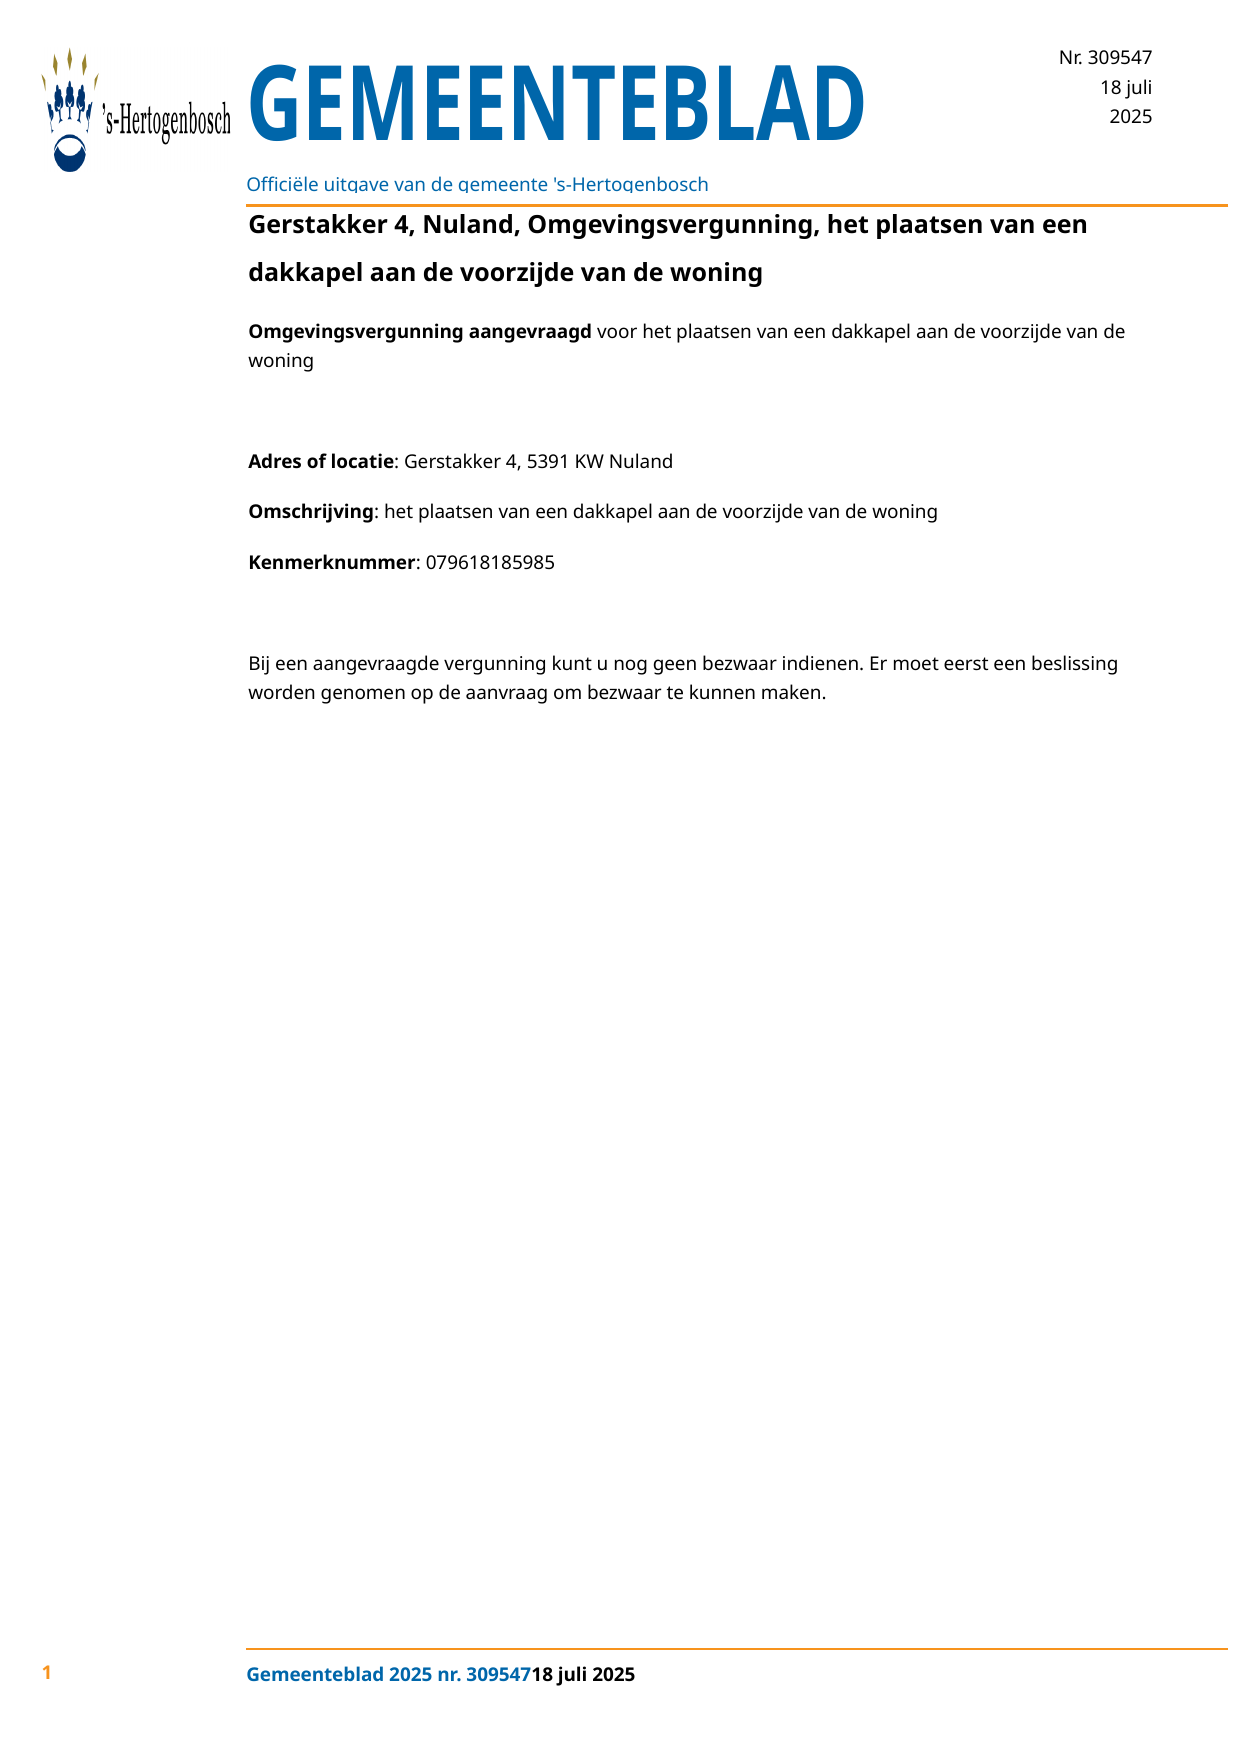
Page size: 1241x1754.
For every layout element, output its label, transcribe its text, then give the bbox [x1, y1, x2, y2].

text Bij een aangevraagde vergunning kunt u nog geen bezwaar indienen. Er moet eerst een beslissing worden genomen op de aanvraag om bezwaar te kunnen maken. [248, 650, 1152, 705]
text Adres of locatie: Gerstakker 4, 5391 KW Nuland [248, 448, 1152, 474]
picture [41, 47, 231, 172]
text Kenmerknummer: 079618185985 [248, 549, 1152, 575]
text Omgevingsvergunning aangevraagd voor het plaatsen van een dakkapel aan de voorzijde van de woning [248, 318, 1152, 373]
text Gerstakker 4, Nuland, Omgevingsvergunning, het plaatsen van een dakkapel aan de voorzijde van de woning [248, 207, 1152, 288]
text Omschrijving: het plaatsen van een dakkapel aan de voorzijde van de woning [248, 499, 1152, 524]
